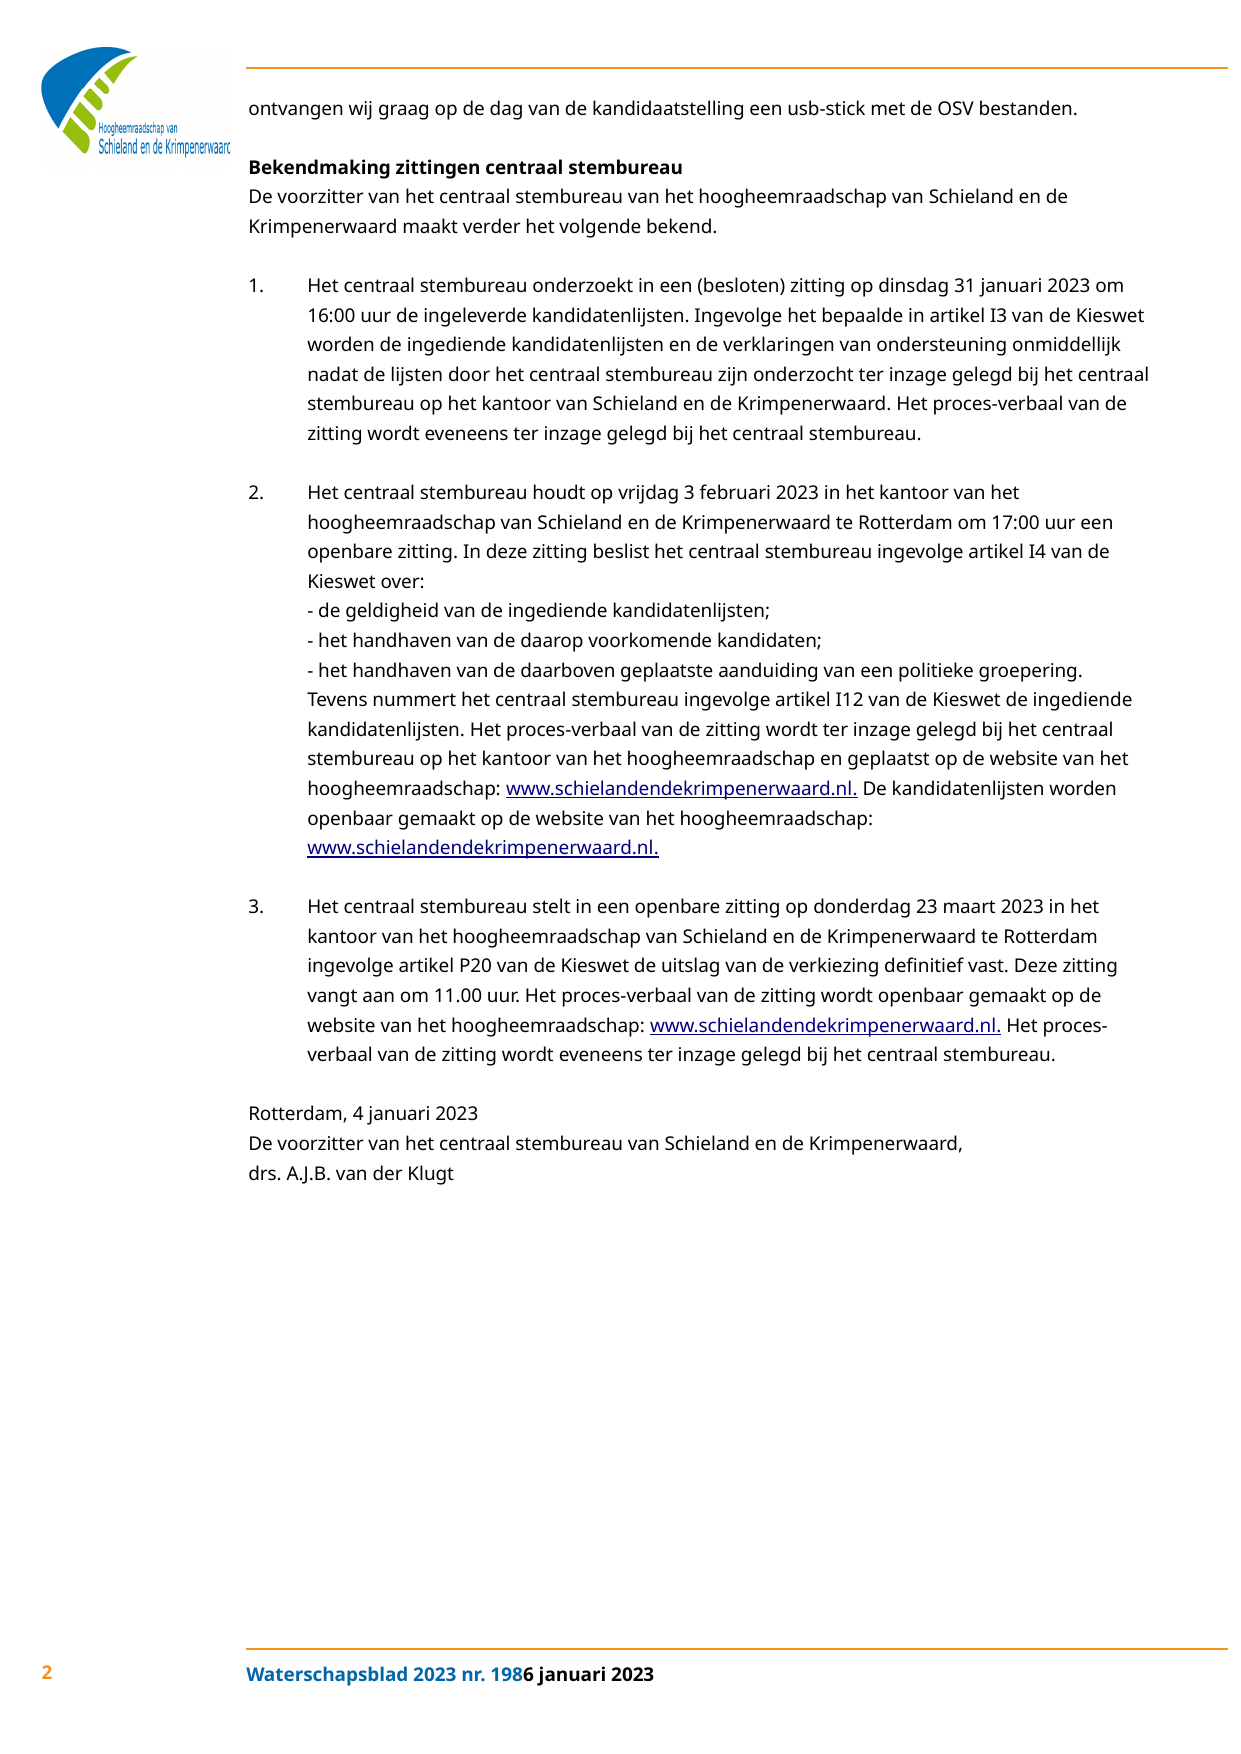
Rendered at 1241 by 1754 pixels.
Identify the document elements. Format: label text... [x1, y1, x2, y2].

list - het handhaven van de daarop voorkomende kandidaten; [248, 627, 1152, 653]
text Rotterdam, 4 januari 2023 [248, 1101, 1152, 1126]
text De voorzitter van het centraal stembureau van Schieland en de Krimpenerwaard, [248, 1130, 1152, 1156]
text Bekendmaking zittingen centraal stembureau [248, 154, 1152, 180]
list Het centraal stembureau stelt in een openbare zitting op donderdag 23 maart 2023 in het kantoor van het hoogheemraadschap van Schieland en de Krimpenerwaard te Rotterdam ingevolge artikel P20 van de Kieswet de uitslag van de verkiezing definitief vast. Deze zitting vangt aan om 11.00 uur. Het proces-verbaal van de zitting wordt openbaar gemaakt op de website van het hoogheemraadschap: www.schielandendekrimpenerwaard.nl. Het proces-verbaal van de zitting wordt eveneens ter inzage gelegd bij het centraal stembureau. [248, 893, 1152, 1067]
list - de geldigheid van de ingediende kandidatenlijsten; [248, 598, 1152, 623]
list Tevens nummert het centraal stembureau ingevolge artikel I12 van de Kieswet de ingediende kandidatenlijsten. Het proces-verbaal van de zitting wordt ter inzage gelegd bij het centraal stembureau op het kantoor van het hoogheemraadschap en geplaatst op de website van het hoogheemraadschap: www.schielandendekrimpenerwaard.nl. De kandidatenlijsten worden openbaar gemaakt op de website van het hoogheemraadschap: www.schielandendekrimpenerwaard.nl. [248, 686, 1152, 860]
list Het centraal stembureau houdt op vrijdag 3 februari 2023 in het kantoor van het hoogheemraadschap van Schieland en de Krimpenerwaard te Rotterdam om 17:00 uur een openbare zitting. In deze zitting beslist het centraal stembureau ingevolge artikel I4 van de Kieswet over: [248, 479, 1152, 594]
picture [41, 47, 231, 172]
text drs. A.J.B. van der Klugt [248, 1160, 1152, 1186]
text De voorzitter van het centraal stembureau van het hoogheemraadschap van Schieland en de Krimpenerwaard maakt verder het volgende bekend. [248, 183, 1152, 239]
list - het handhaven van de daarboven geplaatste aanduiding van een politieke groepering. [248, 657, 1152, 683]
list Het centraal stembureau onderzoekt in een (besloten) zitting op dinsdag 31 januari 2023 om 16:00 uur de ingeleverde kandidatenlijsten. Ingevolge het bepaalde in artikel I3 van de Kieswet worden de ingediende kandidatenlijsten en de verklaringen van ondersteuning onmiddellijk nadat de lijsten door het centraal stembureau zijn onderzocht ter inzage gelegd bij het centraal stembureau op het kantoor van Schieland en de Krimpenerwaard. Het proces-verbaal van de zitting wordt eveneens ter inzage gelegd bij het centraal stembureau. [248, 272, 1152, 446]
text ontvangen wij graag op de dag van de kandidaatstelling een usb-stick met de OSV bestanden. [248, 95, 1152, 121]
